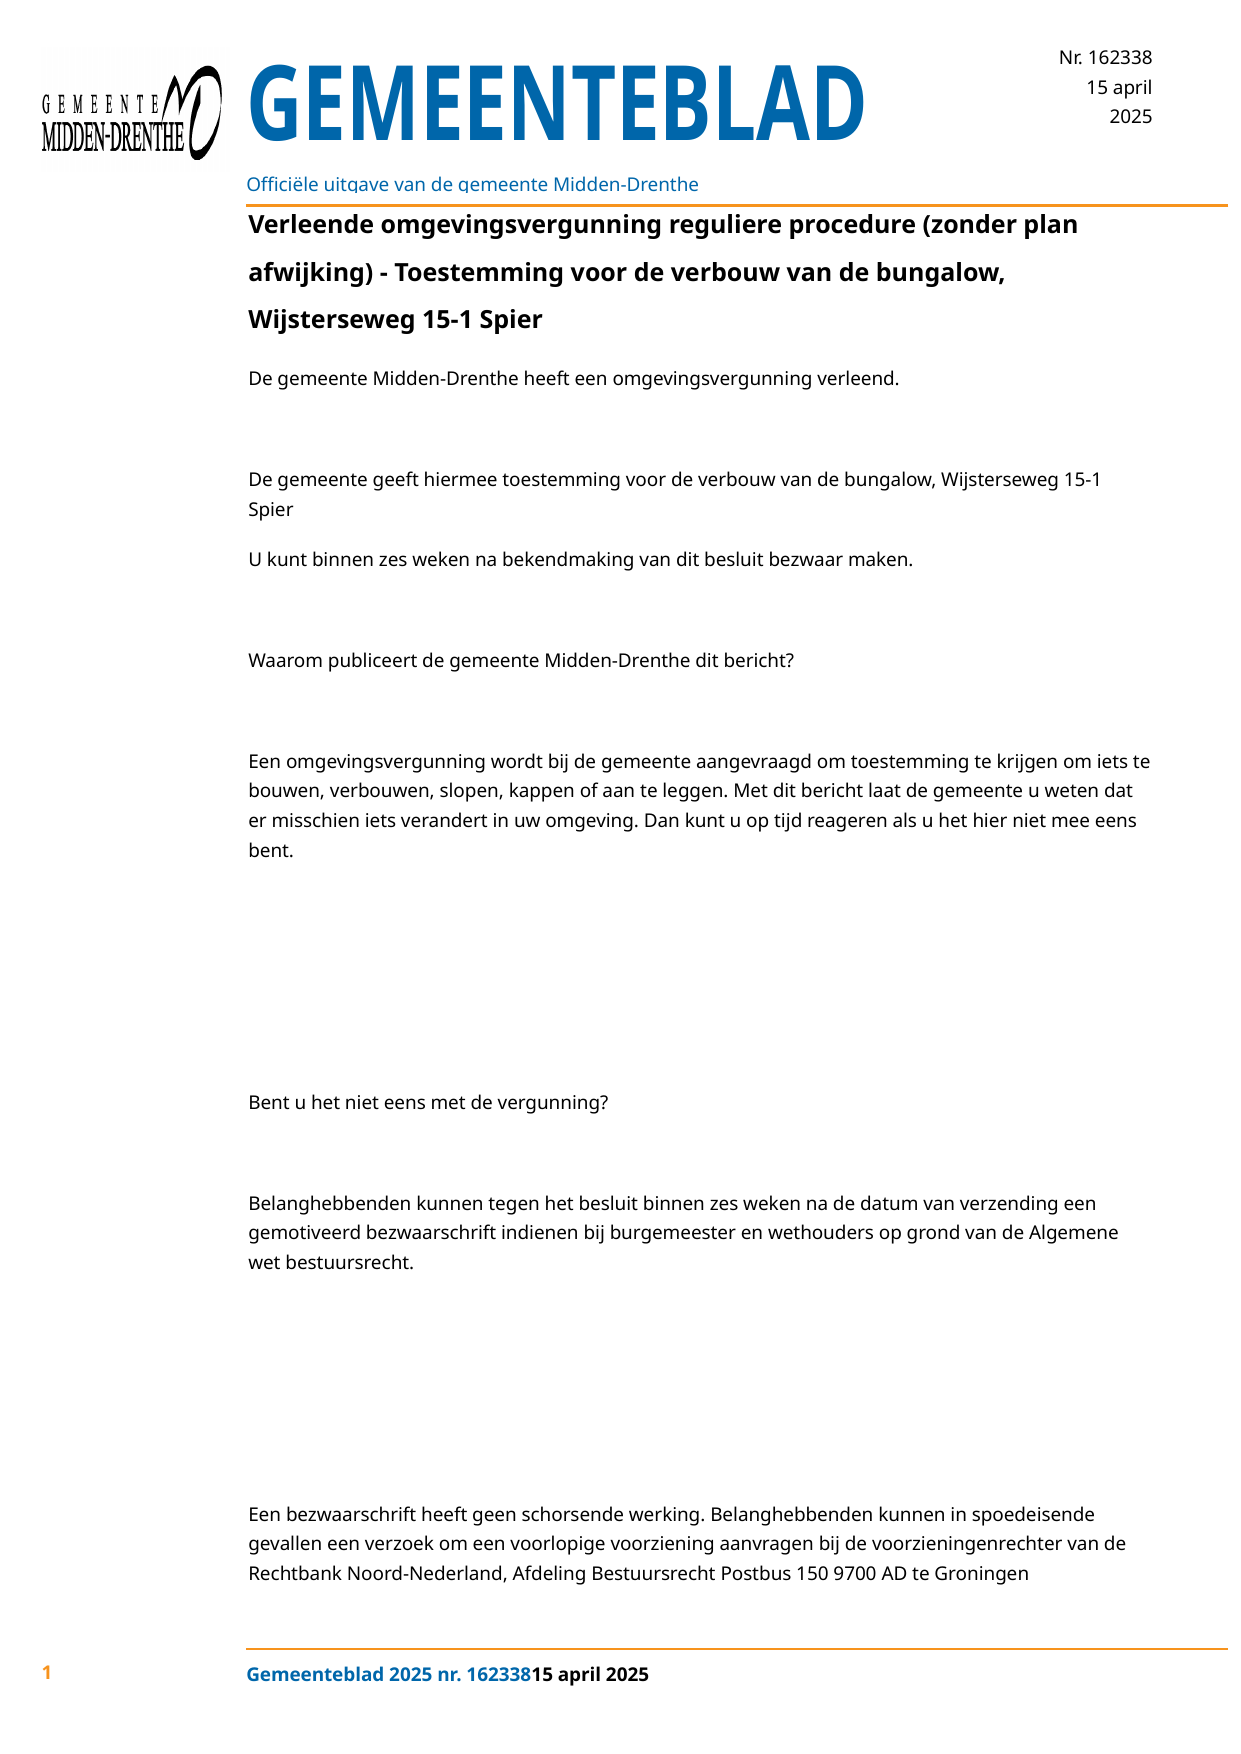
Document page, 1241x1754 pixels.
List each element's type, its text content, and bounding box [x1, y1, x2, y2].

text De gemeente geeft hiermee toestemming voor de verbouw van de bungalow, Wijsterseweg 15-1 Spier [248, 466, 1152, 522]
text Waarom publiceert de gemeente Midden-Drenthe dit bericht? [248, 647, 1152, 673]
picture [41, 47, 231, 172]
text U kunt binnen zes weken na bekendmaking van dit besluit bezwaar maken. [248, 546, 1152, 572]
text Een omgevingsvergunning wordt bij de gemeente aangevraagd om toestemming te krijgen om iets te bouwen, verbouwen, slopen, kappen of aan te leggen. Met dit bericht laat de gemeente u weten dat er misschien iets verandert in uw omgeving. Dan kunt u op tijd reageren als u het hier niet mee eens bent. [248, 748, 1152, 862]
text Verleende omgevingsvergunning reguliere procedure (zonder plan afwijking) - Toestemming voor de verbouw van de bungalow, Wijsterseweg 15-1 Spier [248, 207, 1152, 336]
text Een bezwaarschrift heeft geen schorsende werking. Belanghebbenden kunnen in spoedeisende gevallen een verzoek om een voorlopige voorziening aanvragen bij de voorzieningenrechter van de Rechtbank Noord-Nederland, Afdeling Bestuursrecht Postbus 150 9700 AD te Groningen [248, 1501, 1152, 1586]
text De gemeente Midden-Drenthe heeft een omgevingsvergunning verleend. [248, 366, 1152, 391]
text Belanghebbenden kunnen tegen het besluit binnen zes weken na de datum van verzending een gemotiveerd bezwaarschrift indienen bij burgemeester en wethouders op grond van de Algemene wet bestuursrecht. [248, 1190, 1152, 1274]
text Bent u het niet eens met de vergunning? [248, 1089, 1152, 1114]
